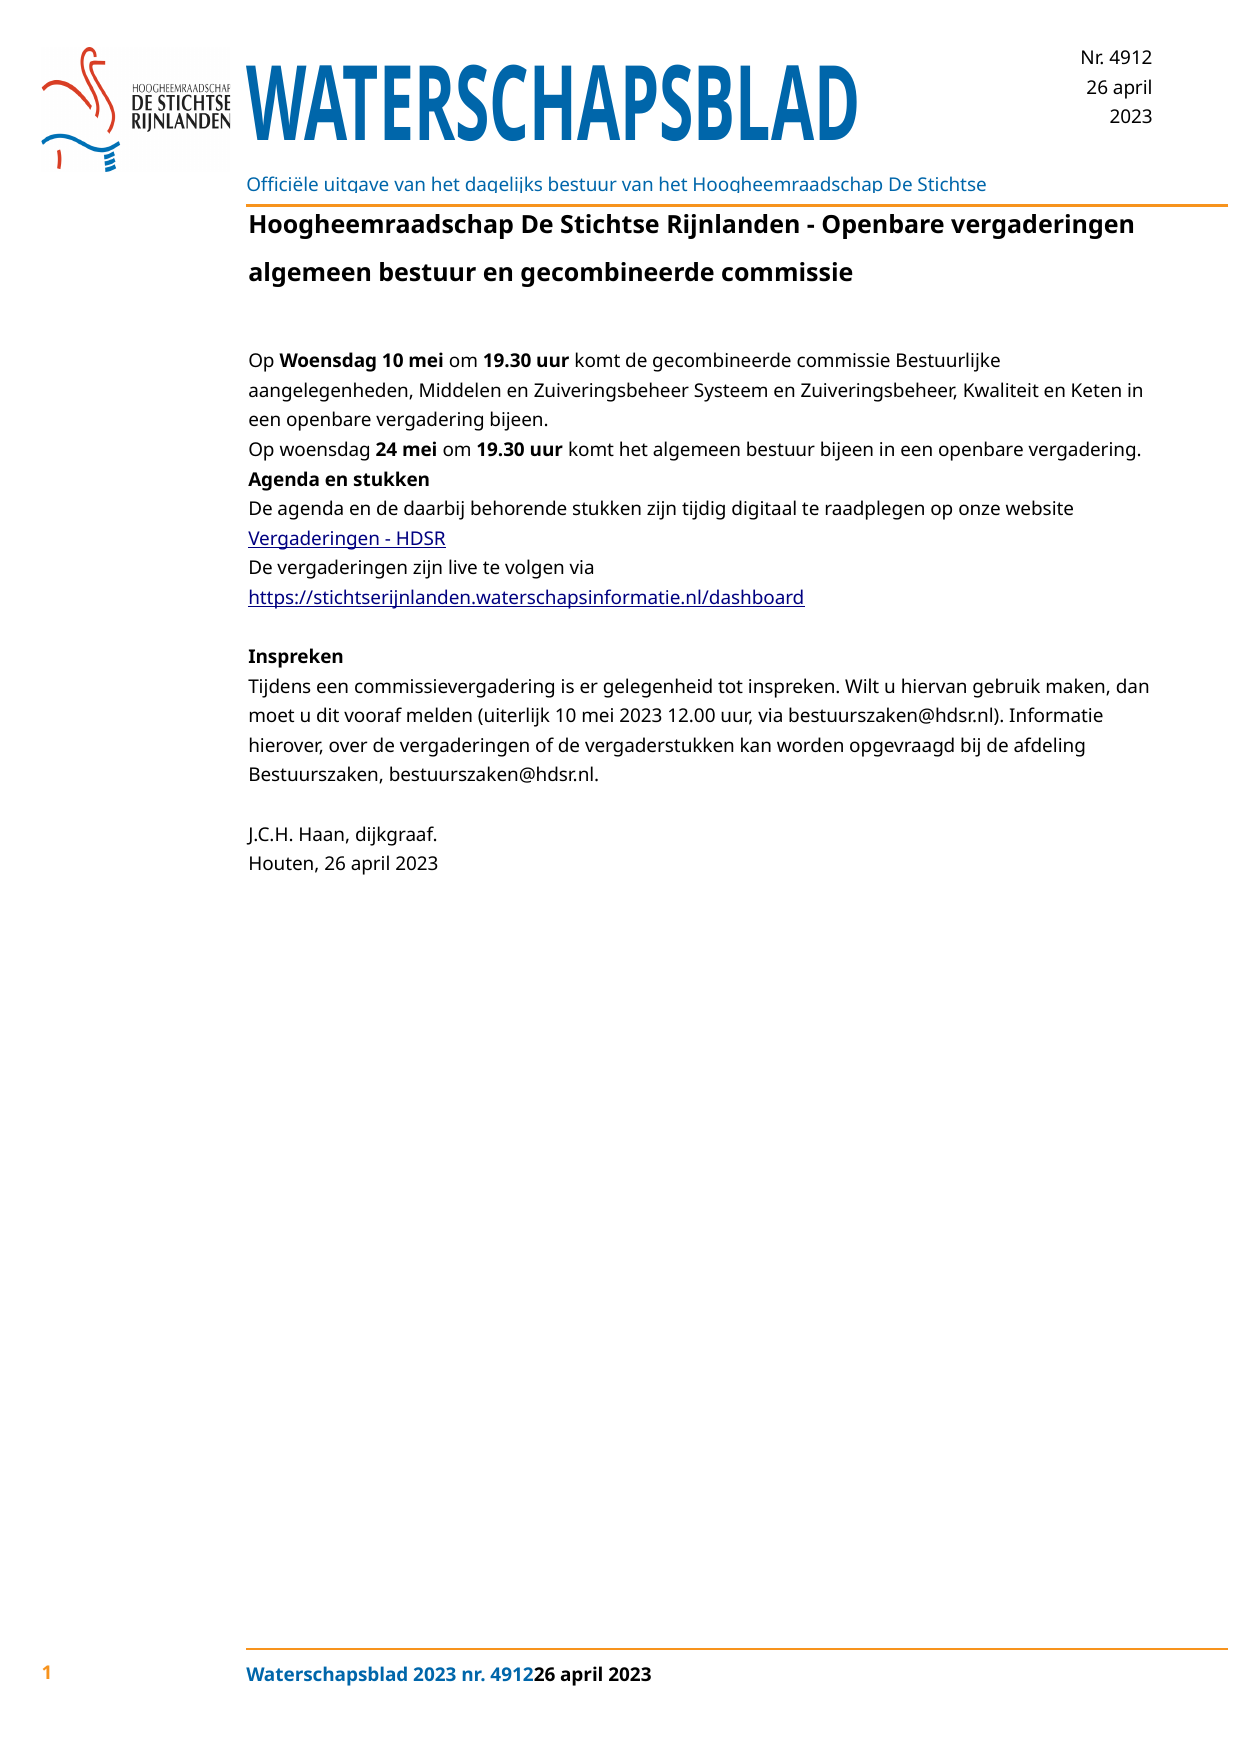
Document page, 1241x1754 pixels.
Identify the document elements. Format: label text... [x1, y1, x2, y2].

text De agenda en de daarbij behorende stukken zijn tijdig digitaal te raadplegen op onze website Vergaderingen - HDSR [248, 495, 1152, 551]
text Hoogheemraadschap De Stichtse Rijnlanden - Openbare vergaderingen algemeen bestuur en gecombineerde commissie [248, 207, 1152, 288]
text Inspreken [248, 643, 1152, 669]
text Agenda en stukken [248, 466, 1152, 492]
text Op woensdag 24 mei om 19.30 uur komt het algemeen bestuur bijeen in een openbare vergadering. [248, 436, 1152, 462]
text De vergaderingen zijn live te volgen via https://stichtserijnlanden.waterschapsinformatie.nl/dashboard [248, 554, 1152, 610]
text Houten, 26 april 2023 [248, 850, 1152, 876]
text Tijdens een commissievergadering is er gelegenheid tot inspreken. Wilt u hiervan gebruik maken, dan moet u dit vooraf melden (uiterlijk 10 mei 2023 12.00 uur, via bestuurszaken@hdsr.nl). Informatie hierover, over de vergaderingen of de vergaderstukken kan worden opgevraagd bij de afdeling Bestuurszaken, bestuurszaken@hdsr.nl. [248, 673, 1152, 787]
picture [41, 47, 231, 172]
text Op Woensdag 10 mei om 19.30 uur komt de gecombineerde commissie Bestuurlijke aangelegenheden, Middelen en Zuiveringsbeheer Systeem en Zuiveringsbeheer, Kwaliteit en Keten in een openbare vergadering bijeen. [248, 347, 1152, 432]
text J.C.H. Haan, dijkgraaf. [248, 821, 1152, 847]
